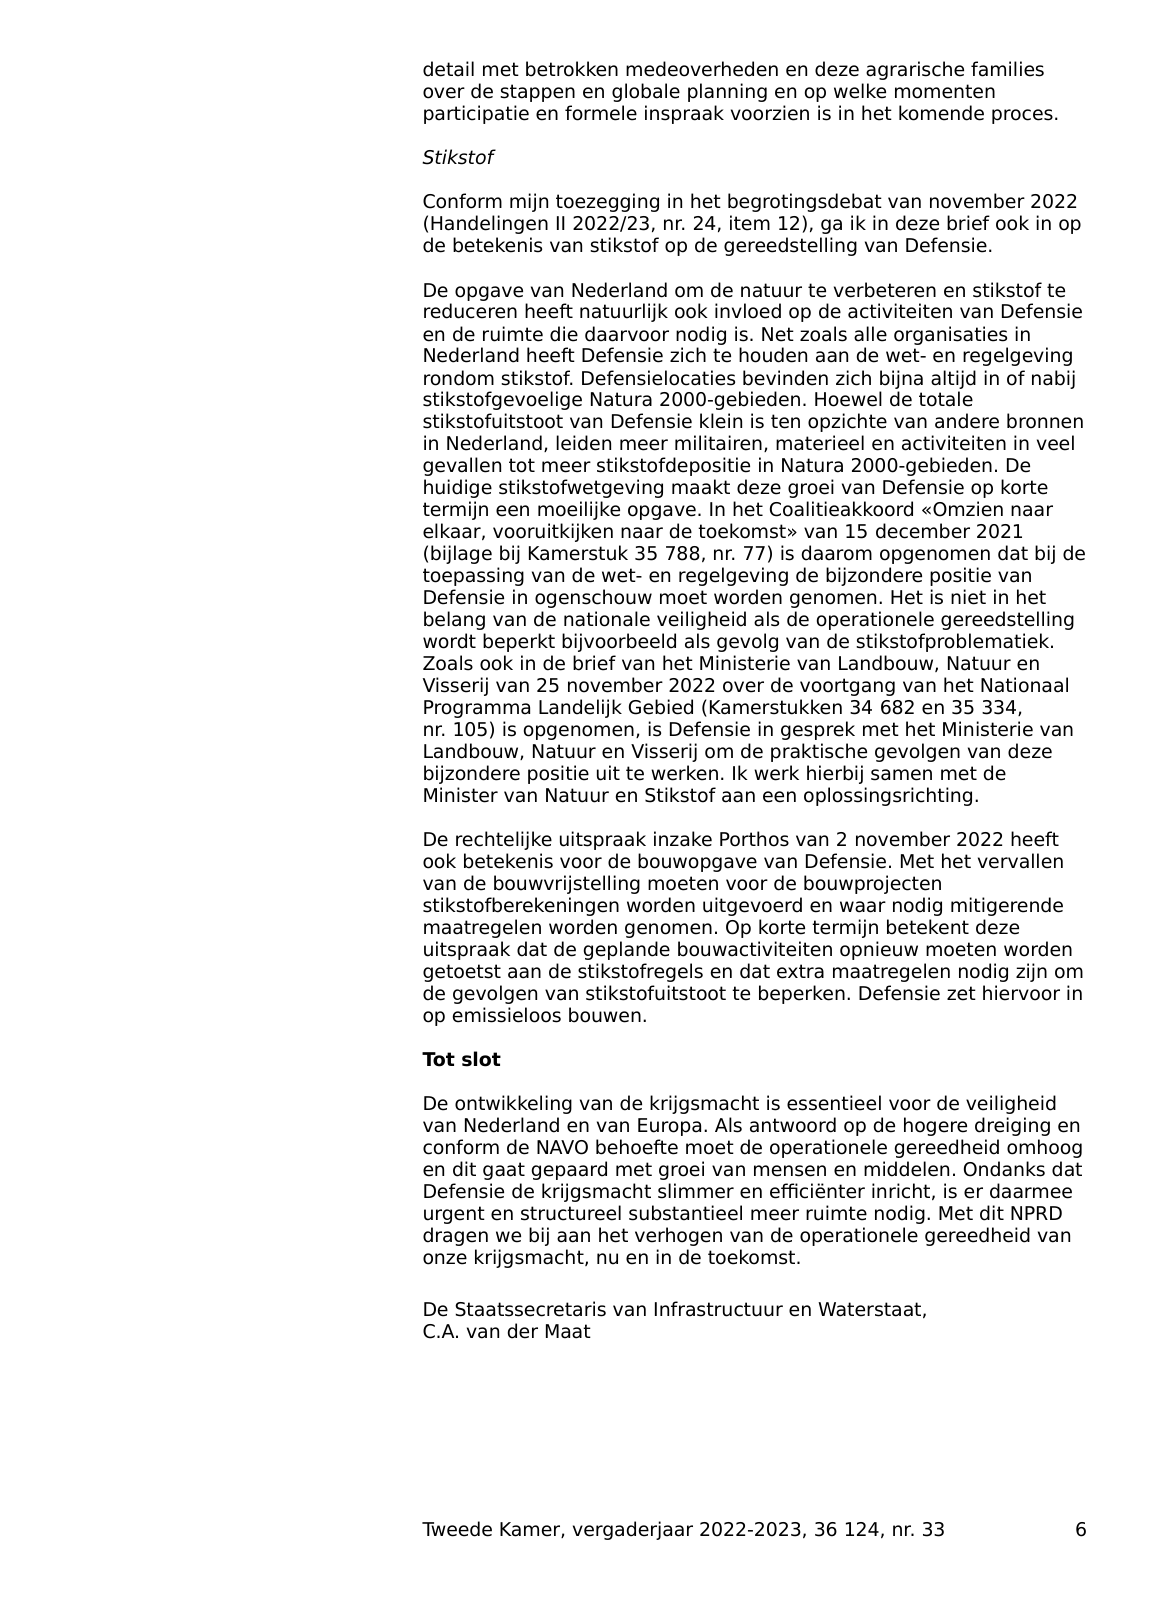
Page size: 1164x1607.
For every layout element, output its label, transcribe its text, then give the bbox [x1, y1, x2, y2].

text De opgave van Nederland om de natuur te verbeteren en stikstof te reduceren heeft natuurlijk ook invloed op de activiteiten van Defensie en de ruimte die daarvoor nodig is. Net zoals alle organisaties in Nederland heeft Defensie zich te houden aan de wet- en regelgeving rondom stikstof. Defensielocaties bevinden zich bijna altijd in of nabij stikstofgevoelige Natura 2000-gebieden. Hoewel de totale stikstofuitstoot van Defensie klein is ten opzichte van andere bronnen in Nederland, leiden meer militairen, materieel en activiteiten in veel gevallen tot meer stikstofdepositie in Natura 2000-gebieden. De huidige stikstofwetgeving maakt deze groei van Defensie op korte termijn een moeilijke opgave. In het Coalitieakkoord «Omzien naar elkaar, vooruitkijken naar de toekomst» van 15 december 2021 (bijlage bij Kamerstuk 35 788, nr. 77) is daarom opgenomen dat bij de toepassing van de wet- en regelgeving de bijzondere positie van Defensie in ogenschouw moet worden genomen. Het is niet in het belang van de nationale veiligheid als de operationele gereedstelling wordt beperkt bijvoorbeeld als gevolg van de stikstofproblematiek. Zoals ook in de brief van het Ministerie van Landbouw, Natuur en Visserij van 25 november 2022 over de voortgang van het Nationaal Programma Landelijk Gebied (Kamerstukken 34 682 en 35 334, nr. 105) is opgenomen, is Defensie in gesprek met het Ministerie van Landbouw, Natuur en Visserij om de praktische gevolgen van deze bijzondere positie uit te werken. Ik werk hierbij samen met de Minister van Natuur en Stikstof aan een oplossingsrichting. [422, 279, 1087, 807]
text De ontwikkeling van de krijgsmacht is essentieel voor de veiligheid van Nederland en van Europa. Als antwoord op de hogere dreiging en conform de NAVO behoefte moet de operationele gereedheid omhoog en dit gaat gepaard met groei van mensen en middelen. Ondanks dat Defensie de krijgsmacht slimmer en efficiënter inricht, is er daarmee urgent en structureel substantieel meer ruimte nodig. Met dit NPRD dragen we bij aan het verhogen van de operationele gereedheid van onze krijgsmacht, nu en in de toekomst. [422, 1093, 1087, 1269]
subtitle Stikstof [422, 147, 1087, 169]
text De rechtelijke uitspraak inzake Porthos van 2 november 2022 heeft ook betekenis voor de bouwopgave van Defensie. Met het vervallen van de bouwvrijstelling moeten voor de bouwprojecten stikstofberekeningen worden uitgevoerd en waar nodig mitigerende maatregelen worden genomen. Op korte termijn betekent deze uitspraak dat de geplande bouwactiviteiten opnieuw moeten worden getoetst aan de stikstofregels en dat extra maatregelen nodig zijn om de gevolgen van stikstofuitstoot te beperken. Defensie zet hiervoor in op emissieloos bouwen. [422, 829, 1087, 1027]
text detail met betrokken medeoverheden en deze agrarische families over de stappen en globale planning en op welke momenten participatie en formele inspraak voorzien is in het komende proces. [422, 59, 1087, 125]
text Conform mijn toezegging in het begrotingsdebat van november 2022 (Handelingen II 2022/23, nr. 24, item 12), ga ik in deze brief ook in op de betekenis van stikstof op de gereedstelling van Defensie. [422, 191, 1087, 257]
text De Staatssecretaris van Infrastructuur en Waterstaat, C.A. van der Maat [422, 1299, 1087, 1343]
subtitle Tot slot [422, 1049, 1087, 1071]
